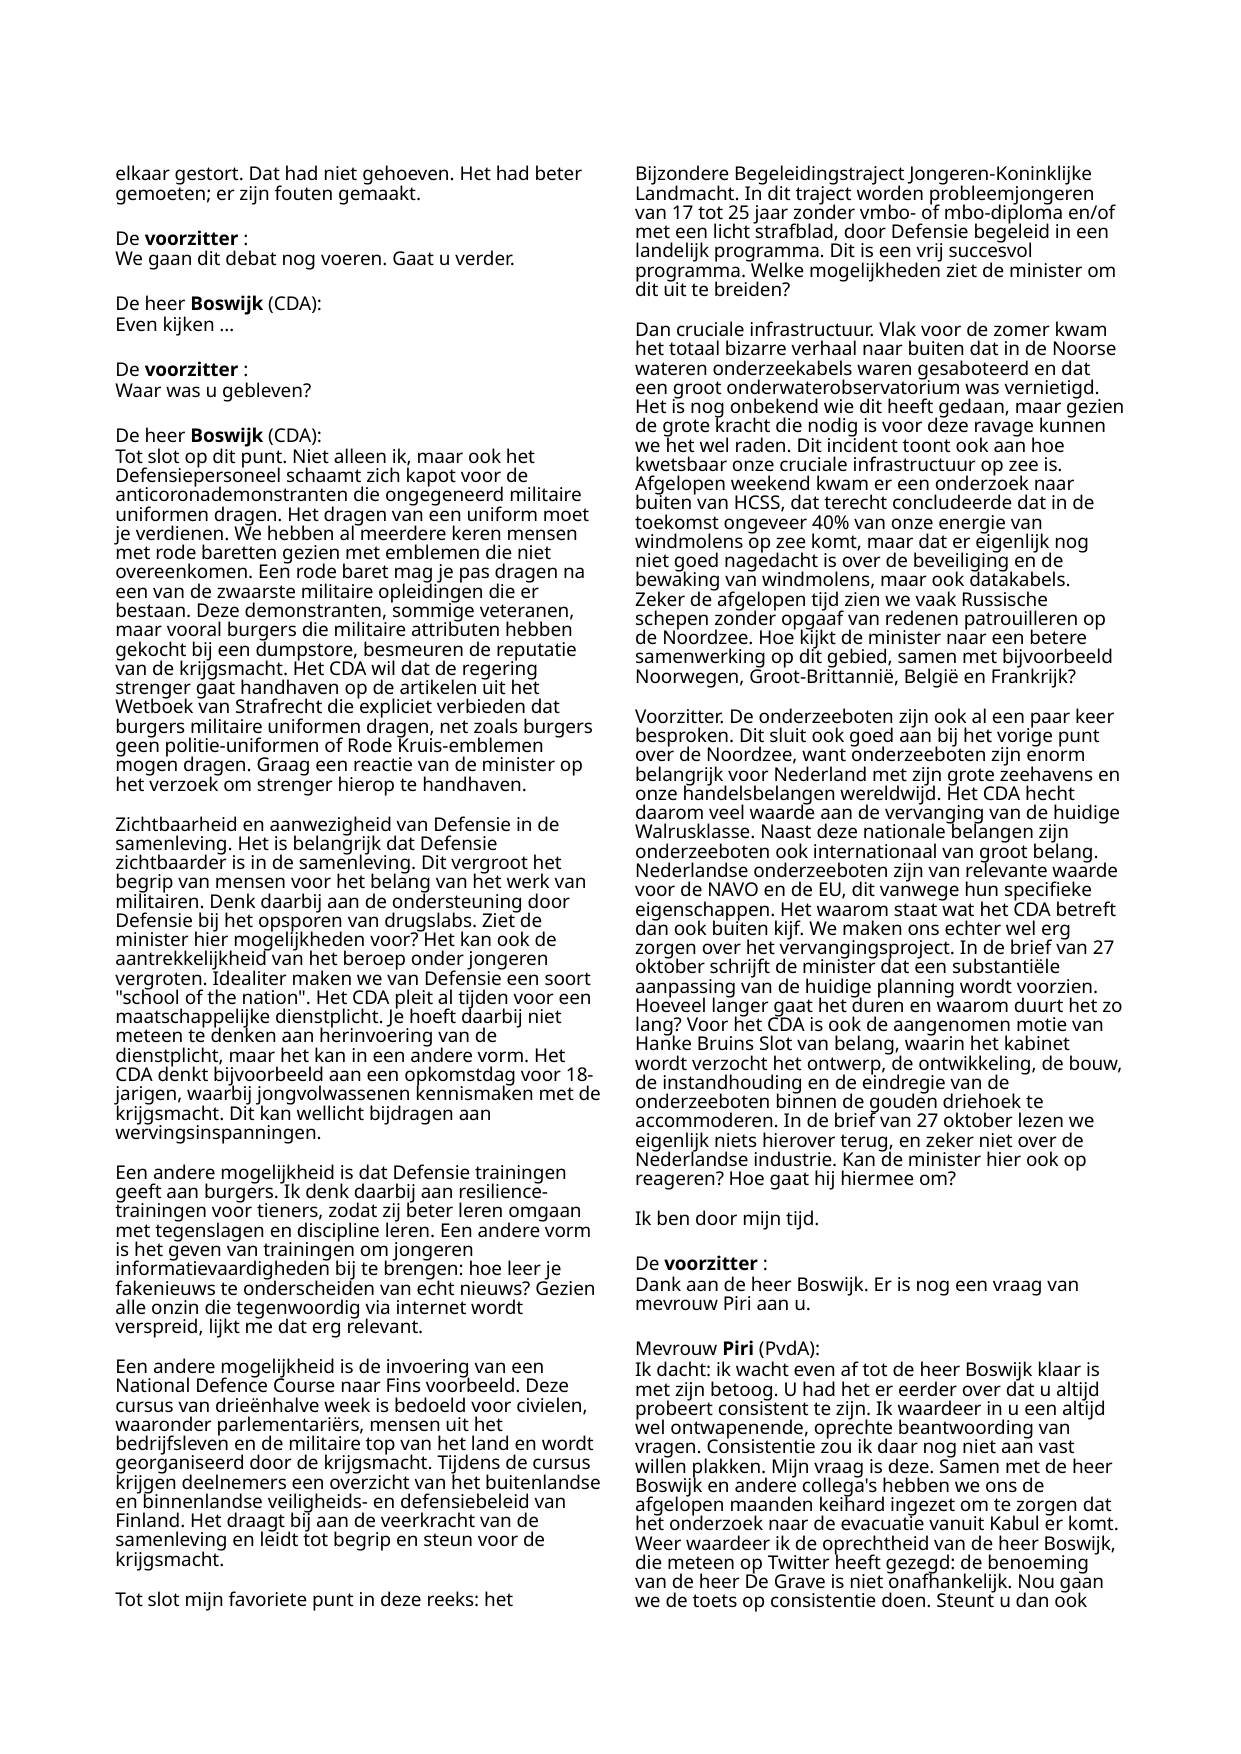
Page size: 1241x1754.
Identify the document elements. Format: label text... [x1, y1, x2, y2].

text Dank aan de heer Boswijk. Er is nog een vraag van mevrouw Piri aan u. [635, 1276, 1125, 1315]
text elkaar gestort. Dat had niet gehoeven. Het had beter gemoeten; er zijn fouten gemaakt. [115, 165, 605, 204]
text Ik dacht: ik wacht even af tot de heer Boswijk klaar is met zijn betoog. U had het er eerder over dat u altijd probeert consistent te zijn. Ik waardeer in u een altijd wel ontwapenende, oprechte beantwoording van vragen. Consistentie zou ik daar nog niet aan vast willen plakken. Mijn vraag is deze. Samen met de heer Boswijk en andere collega's hebben we ons de afgelopen maanden keihard ingezet om te zorgen dat het onderzoek naar de evacuatie vanuit Kabul er komt. Weer waardeer ik de oprechtheid van de heer Boswijk, die meteen op Twitter heeft gezegd: de benoeming van de heer De Grave is niet onafhankelijk. Nou gaan we de toets op consistentie doen. Steunt u dan ook [635, 1361, 1125, 1612]
text De voorzitter : [635, 1250, 1125, 1276]
text De heer Boswijk (CDA): [115, 291, 605, 316]
text Voorzitter. De onderzeeboten zijn ook al een paar keer besproken. Dit sluit ook goed aan bij het vorige punt over de Noordzee, want onderzeeboten zijn enorm belangrijk voor Nederland met zijn grote zeehavens en onze handelsbelangen wereldwijd. Het CDA hecht daarom veel waarde aan de vervanging van de huidige Walrusklasse. Naast deze nationale belangen zijn onderzeeboten ook internationaal van groot belang. Nederlandse onderzeeboten zijn van relevante waarde voor de NAVO en de EU, dit vanwege hun specifieke eigenschappen. Het waarom staat wat het CDA betreft dan ook buiten kijf. We maken ons echter wel erg zorgen over het vervangingsproject. In de brief van 27 oktober schrijft de minister dat een substantiële aanpassing van de huidige planning wordt voorzien. Hoeveel langer gaat het duren en waarom duurt het zo lang? Voor het CDA is ook de aangenomen motie van Hanke Bruins Slot van belang, waarin het kabinet wordt verzocht het ontwerp, de ontwikkeling, de bouw, de instandhouding en de eindregie van de onderzeeboten binnen de gouden driehoek te accommoderen. In de brief van 27 oktober lezen we eigenlijk niets hierover terug, en zeker niet over de Nederlandse industrie. Kan de minister hier ook op reageren? Hoe gaat hij hiermee om? [635, 708, 1125, 1189]
text Waar was u gebleven? [115, 382, 605, 401]
text Een andere mogelijkheid is dat Defensie trainingen geeft aan burgers. Ik denk daarbij aan resilience-trainingen voor tieners, zodat zij beter leren omgaan met tegenslagen en discipline leren. Een andere vorm is het geven van trainingen om jongeren informatievaardigheden bij te brengen: hoe leer je fakenieuws te onderscheiden van echt nieuws? Gezien alle onzin die tegenwoordig via internet wordt verspreid, lijkt me dat erg relevant. [115, 1164, 605, 1337]
text De voorzitter : [115, 356, 605, 382]
text Ik ben door mijn tijd. [635, 1210, 1125, 1229]
text Mevrouw Piri (PvdA): [635, 1336, 1125, 1361]
text Even kijken … [115, 316, 605, 336]
text De heer Boswijk (CDA): [115, 422, 605, 448]
text Bijzondere Begeleidingstraject Jongeren-Koninklijke Landmacht. In dit traject worden probleemjongeren van 17 tot 25 jaar zonder vmbo- of mbo-diploma en/of met een licht strafblad, door Defensie begeleid in een landelijk programma. Dit is een vrij succesvol programma. Welke mogelijkheden ziet de minister om dit uit te breiden? [635, 165, 1125, 300]
text We gaan dit debat nog voeren. Gaat u verder. [115, 250, 605, 270]
text Zichtbaarheid en aanwezigheid van Defensie in de samenleving. Het is belangrijk dat Defensie zichtbaarder is in de samenleving. Dit vergroot het begrip van mensen voor het belang van het werk van militairen. Denk daarbij aan de ondersteuning door Defensie bij het opsporen van drugslabs. Ziet de minister hier mogelijkheden voor? Het kan ook de aantrekkelijkheid van het beroep onder jongeren vergroten. Idealiter maken we van Defensie een soort "school of the nation". Het CDA pleit al tijden voor een maatschappelijke dienstplicht. Je hoeft daarbij niet meteen te denken aan herinvoering van de dienstplicht, maar het kan in een andere vorm. Het CDA denkt bijvoorbeeld aan een opkomstdag voor 18-jarigen, waarbij jongvolwassenen kennismaken met de krijgsmacht. Dit kan wellicht bijdragen aan wervingsinspanningen. [115, 816, 605, 1143]
text De voorzitter : [115, 225, 605, 250]
text Dan cruciale infrastructuur. Vlak voor de zomer kwam het totaal bizarre verhaal naar buiten dat in de Noorse wateren onderzeekabels waren gesaboteerd en dat een groot onderwaterobservatorium was vernietigd. Het is nog onbekend wie dit heeft gedaan, maar gezien de grote kracht die nodig is voor deze ravage kunnen we het wel raden. Dit incident toont ook aan hoe kwetsbaar onze cruciale infrastructuur op zee is. Afgelopen weekend kwam er een onderzoek naar buiten van HCSS, dat terecht concludeerde dat in de toekomst ongeveer 40% van onze energie van windmolens op zee komt, maar dat er eigenlijk nog niet goed nagedacht is over de beveiliging en de bewaking van windmolens, maar ook datakabels. Zeker de afgelopen tijd zien we vaak Russische schepen zonder opgaaf van redenen patrouilleren op de Noordzee. Hoe kijkt de minister naar een betere samenwerking op dit gebied, samen met bijvoorbeeld Noorwegen, Groot-Brittannië, België en Frankrijk? [635, 321, 1125, 687]
text Tot slot op dit punt. Niet alleen ik, maar ook het Defensiepersoneel schaamt zich kapot voor de anticoronademonstranten die ongegeneerd militaire uniformen dragen. Het dragen van een uniform moet je verdienen. We hebben al meerdere keren mensen met rode baretten gezien met emblemen die niet overeenkomen. Een rode baret mag je pas dragen na een van de zwaarste militaire opleidingen die er bestaan. Deze demonstranten, sommige veteranen, maar vooral burgers die militaire attributen hebben gekocht bij een dumpstore, besmeuren de reputatie van de krijgsmacht. Het CDA wil dat de regering strenger gaat handhaven op de artikelen uit het Wetboek van Strafrecht die expliciet verbieden dat burgers militaire uniformen dragen, net zoals burgers geen politie-uniformen of Rode Kruis-emblemen mogen dragen. Graag een reactie van de minister op het verzoek om strenger hierop te handhaven. [115, 448, 605, 795]
text Tot slot mijn favoriete punt in deze reeks: het [115, 1591, 605, 1610]
text Een andere mogelijkheid is de invoering van een National Defence Course naar Fins voorbeeld. Deze cursus van drieënhalve week is bedoeld voor civielen, waaronder parlementariërs, mensen uit het bedrijfsleven en de militaire top van het land en wordt georganiseerd door de krijgsmacht. Tijdens de cursus krijgen deelnemers een overzicht van het buitenlandse en binnenlandse veiligheids- en defensiebeleid van Finland. Het draagt bij aan de veerkracht van de samenleving en leidt tot begrip en steun voor de krijgsmacht. [115, 1358, 605, 1570]
